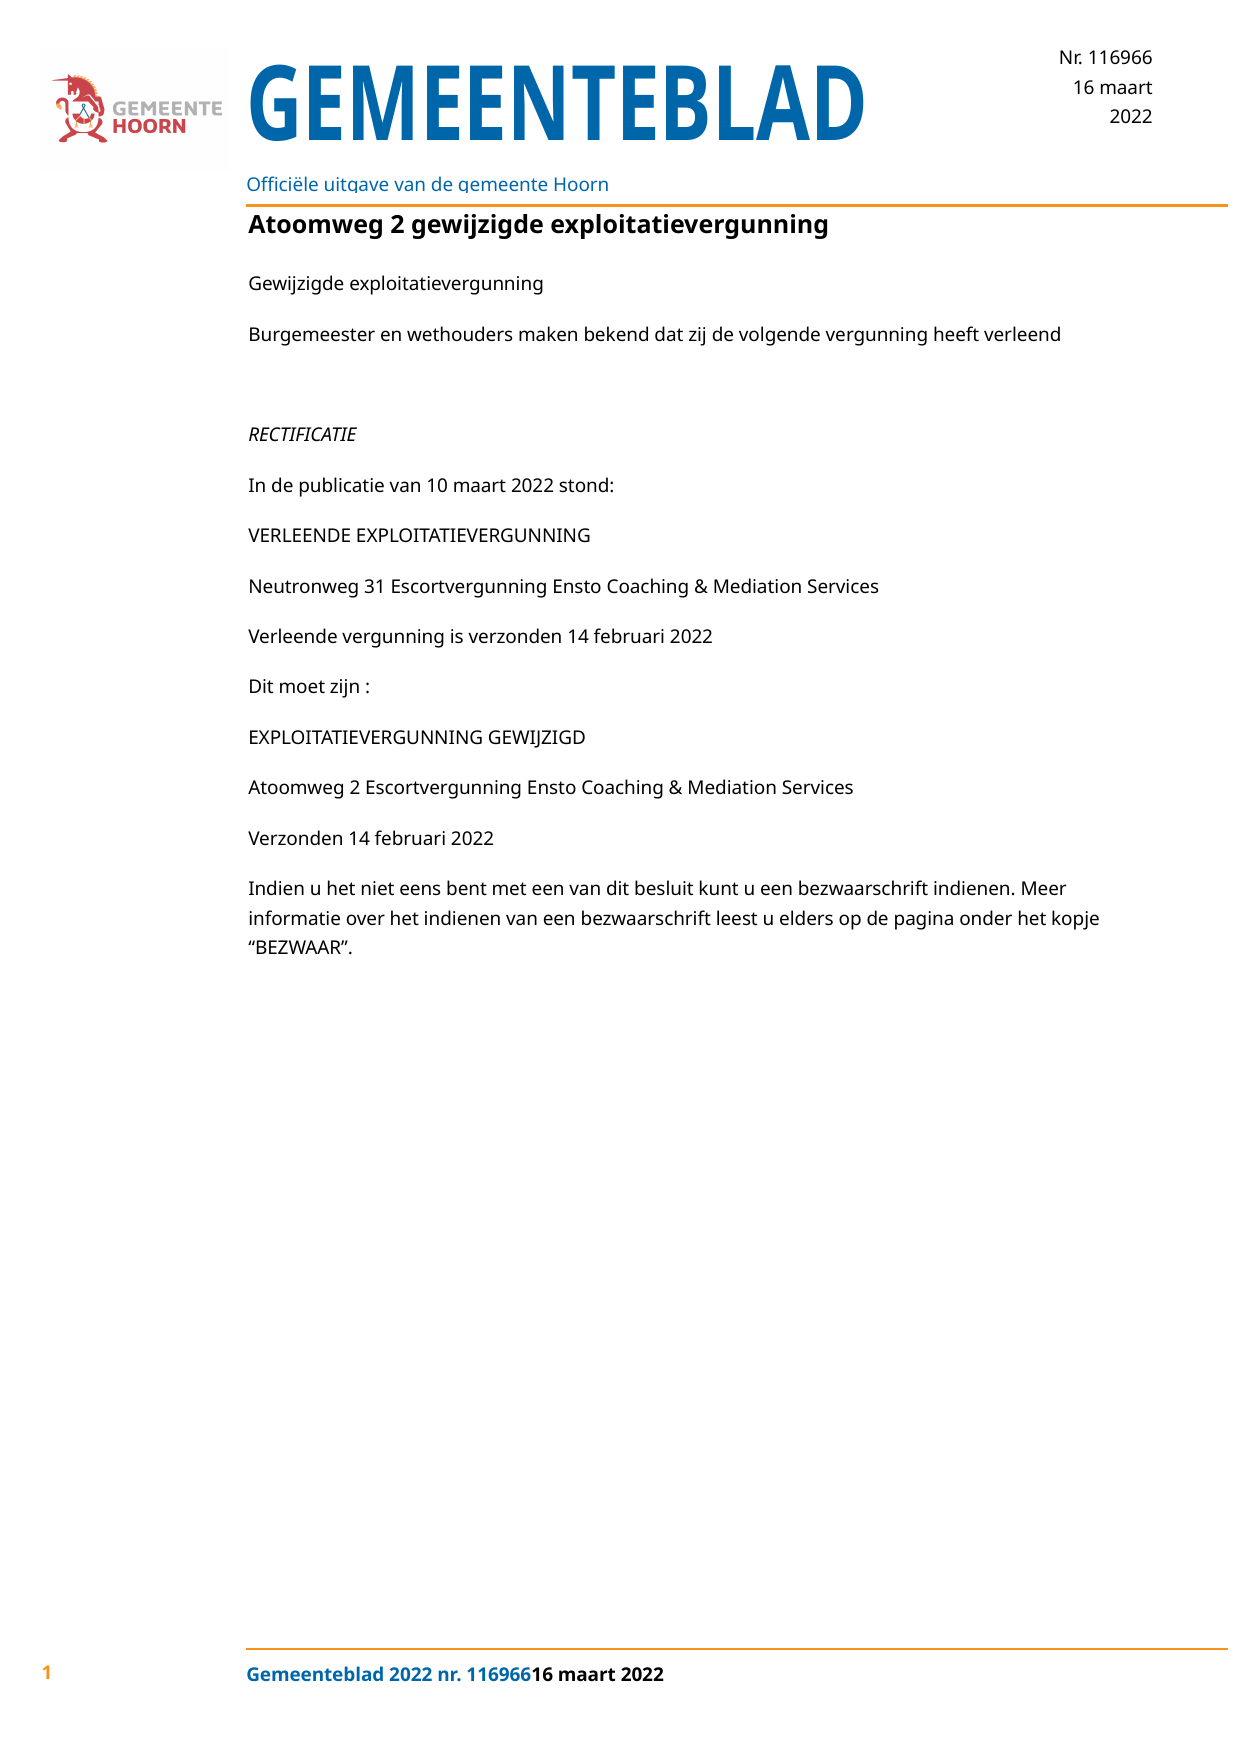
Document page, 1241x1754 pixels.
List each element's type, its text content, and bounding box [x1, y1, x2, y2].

text Burgemeester en wethouders maken bekend dat zij de volgende vergunning heeft verleend [248, 321, 1152, 346]
text Atoomweg 2 Escortvergunning Ensto Coaching & Mediation Services [248, 774, 1152, 800]
text Gewijzigde exploitatievergunning [248, 270, 1152, 296]
text Indien u het niet eens bent met een van dit besluit kunt u een bezwaarschrift indienen. Meer informatie over het indienen van een bezwaarschrift leest u elders op de pagina onder het kopje “BEZWAAR”. [248, 875, 1152, 960]
text Atoomweg 2 gewijzigde exploitatievergunning [248, 207, 1152, 241]
text Neutronweg 31 Escortvergunning Ensto Coaching & Mediation Services [248, 573, 1152, 598]
text Dit moet zijn : [248, 674, 1152, 699]
text Verleende vergunning is verzonden 14 februari 2022 [248, 623, 1152, 649]
text EXPLOITATIEVERGUNNING GEWIJZIGD [248, 724, 1152, 750]
text Verzonden 14 februari 2022 [248, 825, 1152, 851]
text VERLEENDE EXPLOITATIEVERGUNNING [248, 522, 1152, 548]
text RECTIFICATIE [248, 422, 1152, 447]
text In de publicatie van 10 maart 2022 stond: [248, 472, 1152, 498]
picture [41, 47, 231, 172]
